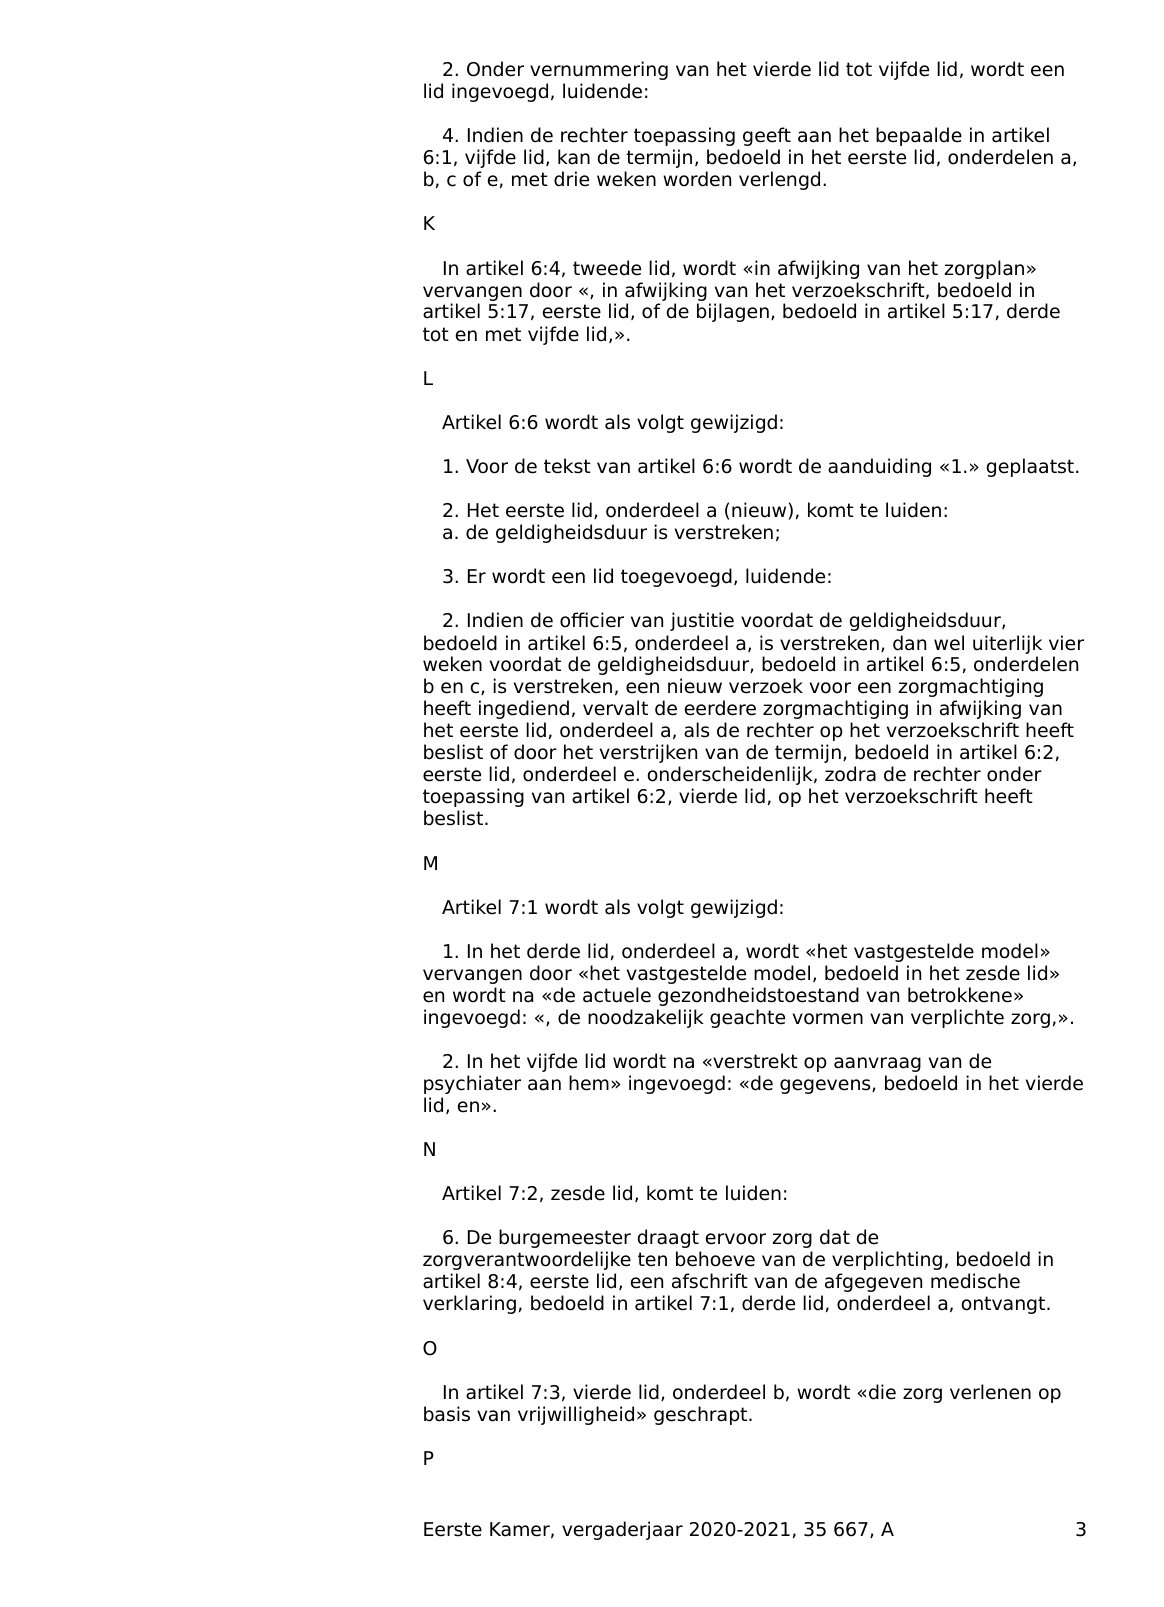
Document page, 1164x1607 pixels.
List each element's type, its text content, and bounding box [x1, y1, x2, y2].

text Artikel 7:2, zesde lid, komt te luiden: [422, 1183, 1087, 1205]
text O [422, 1337, 1087, 1359]
text 2. Het eerste lid, onderdeel a (nieuw), komt te luiden: [422, 500, 1087, 522]
text 2. Indien de officier van justitie voordat de geldigheidsduur, bedoeld in artikel 6:5, onderdeel a, is verstreken, dan wel uiterlijk vier weken voordat de geldigheidsduur, bedoeld in artikel 6:5, onderdelen b en c, is verstreken, een nieuw verzoek voor een zorgmachtiging heeft ingediend, vervalt de eerdere zorgmachtiging in afwijking van het eerste lid, onderdeel a, als de rechter op het verzoekschrift heeft beslist of door het verstrijken van de termijn, bedoeld in artikel 6:2, eerste lid, onderdeel e. onderscheidenlijk, zodra de rechter onder toepassing van artikel 6:2, vierde lid, op het verzoekschrift heeft beslist. [422, 610, 1087, 830]
text Artikel 6:6 wordt als volgt gewijzigd: [422, 412, 1087, 434]
text 1. In het derde lid, onderdeel a, wordt «het vastgestelde model» vervangen door «het vastgestelde model, bedoeld in het zesde lid» en wordt na «de actuele gezondheidstoestand van betrokkene» ingevoegd: «, de noodzakelijk geachte vormen van verplichte zorg,». [422, 941, 1087, 1029]
text 1. Voor de tekst van artikel 6:6 wordt de aanduiding «1.» geplaatst. [422, 456, 1087, 478]
text 3. Er wordt een lid toegevoegd, luidende: [422, 566, 1087, 588]
text In artikel 7:3, vierde lid, onderdeel b, wordt «die zorg verlenen op basis van vrijwilligheid» geschrapt. [422, 1382, 1087, 1426]
text M [422, 852, 1087, 874]
text L [422, 368, 1087, 389]
text 2. Onder vernummering van het vierde lid tot vijfde lid, wordt een lid ingevoegd, luidende: [422, 59, 1087, 103]
text P [422, 1448, 1087, 1470]
text 2. In het vijfde lid wordt na «verstrekt op aanvraag van de psychiater aan hem» ingevoegd: «de gegevens, bedoeld in het vierde lid, en». [422, 1051, 1087, 1117]
text In artikel 6:4, tweede lid, wordt «in afwijking van het zorgplan» vervangen door «, in afwijking van het verzoekschrift, bedoeld in artikel 5:17, eerste lid, of de bijlagen, bedoeld in artikel 5:17, derde tot en met vijfde lid,». [422, 257, 1087, 345]
text K [422, 213, 1087, 235]
text 6. De burgemeester draagt ervoor zorg dat de zorgverantwoordelijke ten behoeve van de verplichting, bedoeld in artikel 8:4, eerste lid, een afschrift van de afgegeven medische verklaring, bedoeld in artikel 7:1, derde lid, onderdeel a, ontvangt. [422, 1227, 1087, 1315]
text a. de geldigheidsduur is verstreken; [422, 522, 1087, 544]
text N [422, 1139, 1087, 1161]
text 4. Indien de rechter toepassing geeft aan het bepaalde in artikel 6:1, vijfde lid, kan de termijn, bedoeld in het eerste lid, onderdelen a, b, c of e, met drie weken worden verlengd. [422, 125, 1087, 191]
text Artikel 7:1 wordt als volgt gewijzigd: [422, 897, 1087, 918]
